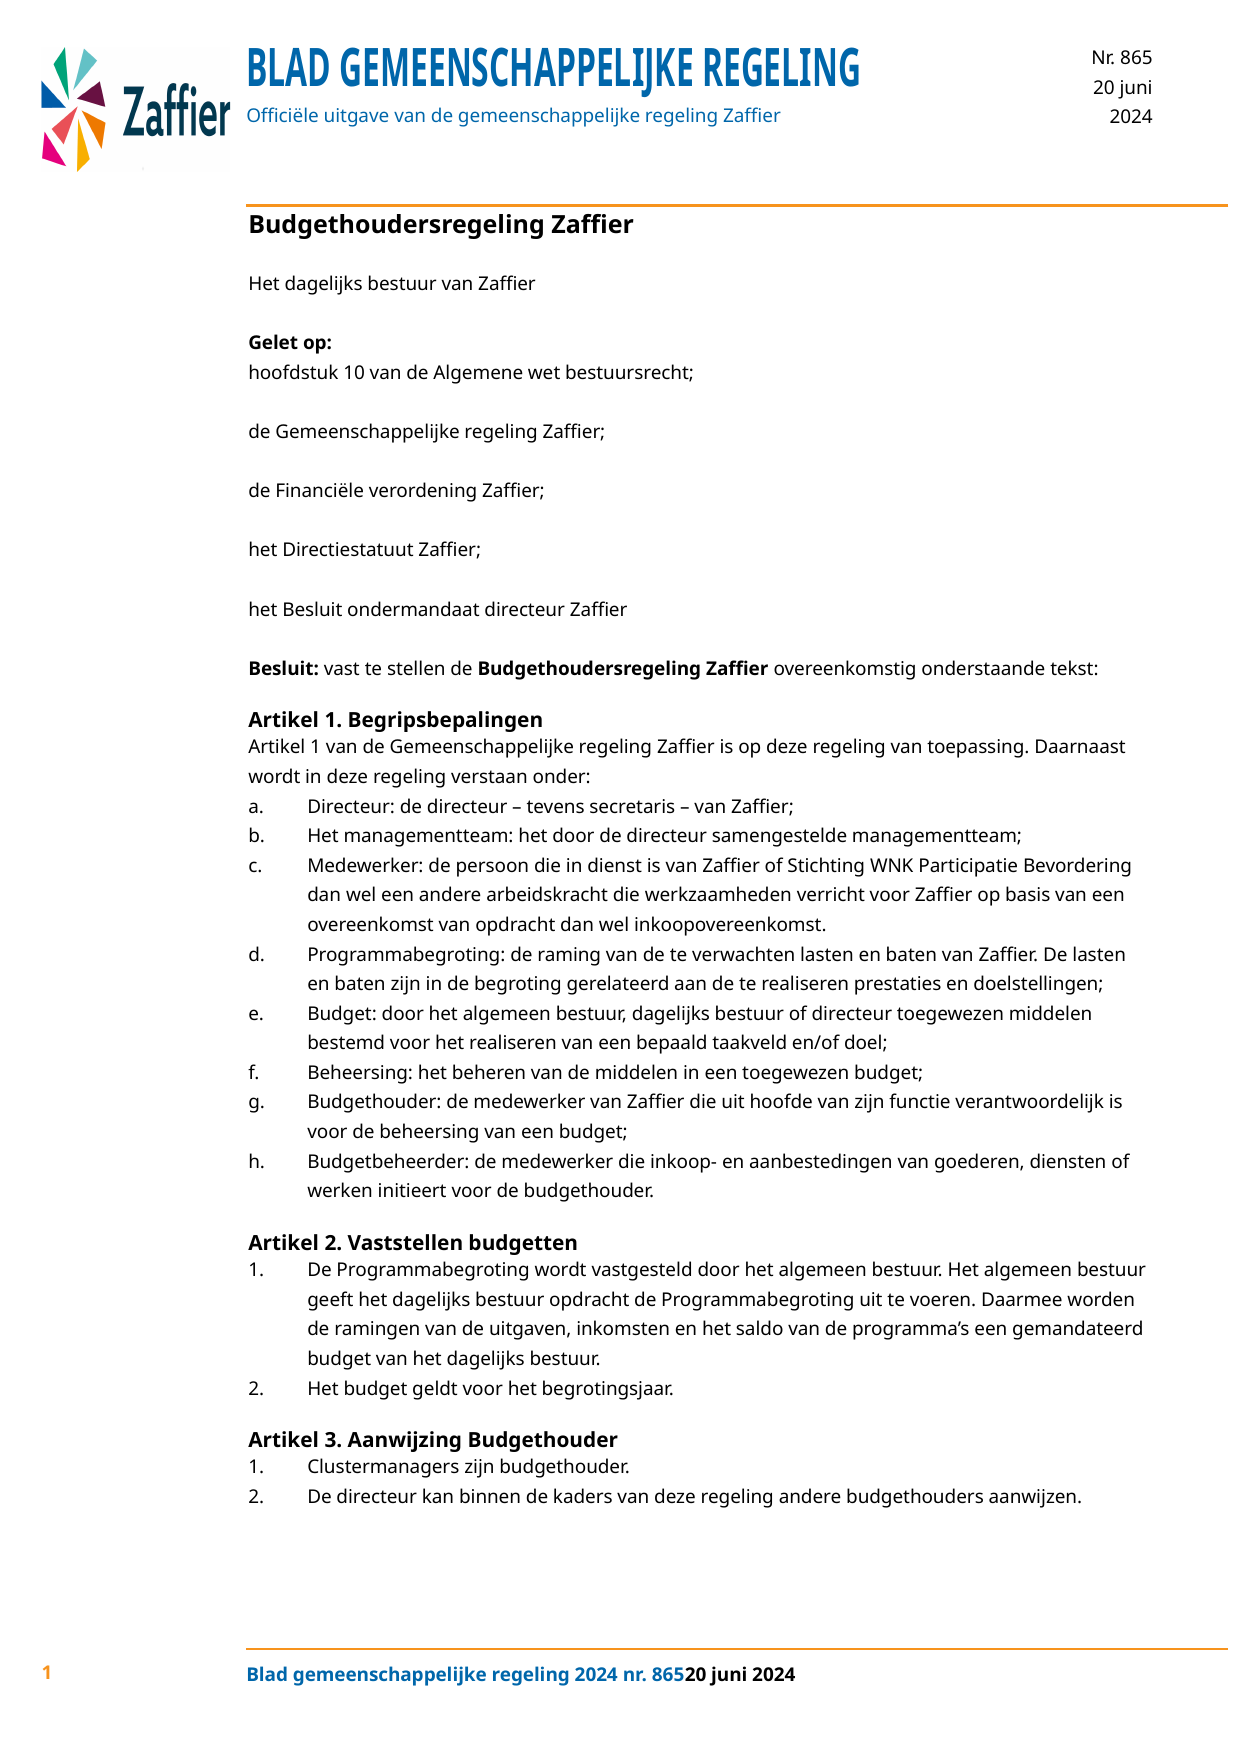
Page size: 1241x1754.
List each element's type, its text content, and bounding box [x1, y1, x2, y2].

text Gelet op: [248, 329, 1152, 355]
text het Besluit ondermandaat directeur Zaffier [248, 596, 1152, 621]
text de Gemeenschappelijke regeling Zaffier; [248, 418, 1152, 444]
text het Directiestatuut Zaffier; [248, 537, 1152, 562]
text hoofdstuk 10 van de Algemene wet bestuursrecht; [248, 359, 1152, 385]
list De Programmabegroting wordt vastgesteld door het algemeen bestuur. Het algemeen bestuur geeft het dagelijks bestuur opdracht de Programmabegroting uit te voeren. Daarmee worden de ramingen van de uitgaven, inkomsten en het saldo van de programma’s een gemandateerd budget van het dagelijks bestuur. [248, 1256, 1152, 1371]
text Budgethoudersregeling Zaffier [248, 207, 1152, 241]
list De directeur kan binnen de kaders van deze regeling andere budgethouders aanwijzen. [248, 1483, 1152, 1509]
list Medewerker: de persoon die in dienst is van Zaffier of Stichting WNK Participatie Bevordering dan wel een andere arbeidskracht die werkzaamheden verricht voor Zaffier op basis van een overeenkomst van opdracht dan wel inkoopovereenkomst. [248, 852, 1152, 937]
list Clustermanagers zijn budgethouder. [248, 1453, 1152, 1479]
text Het dagelijks bestuur van Zaffier [248, 270, 1152, 296]
list Programmabegroting: de raming van de te verwachten lasten en baten van Zaffier. De lasten en baten zijn in de begroting gerelateerd aan de te realiseren prestaties en doelstellingen; [248, 941, 1152, 996]
list Het budget geldt voor het begrotingsjaar. [248, 1375, 1152, 1400]
list Directeur: de directeur – tevens secretaris – van Zaffier; [248, 793, 1152, 819]
text Artikel 1. Begripsbepalingen [248, 705, 1152, 734]
picture [41, 47, 231, 172]
list Het managementteam: het door de directeur samengestelde managementteam; [248, 822, 1152, 848]
text Artikel 1 van de Gemeenschappelijke regeling Zaffier is op deze regeling van toepassing. Daarnaast wordt in deze regeling verstaan onder: [248, 734, 1152, 789]
list Beheersing: het beheren van de middelen in een toegewezen budget; [248, 1059, 1152, 1085]
text de Financiële verordening Zaffier; [248, 477, 1152, 503]
list Budgethouder: de medewerker van Zaffier die uit hoofde van zijn functie verantwoordelijk is voor de beheersing van een budget; [248, 1089, 1152, 1144]
text Besluit: vast te stellen de Budgethoudersregeling Zaffier overeenkomstig onderstaande tekst: [248, 655, 1152, 681]
text Artikel 3. Aanwijzing Budgethouder [248, 1425, 1152, 1453]
list Budgetbeheerder: de medewerker die inkoop- en aanbestedingen van goederen, diensten of werken initieert voor de budgethouder. [248, 1148, 1152, 1203]
text Artikel 2. Vaststellen budgetten [248, 1228, 1152, 1256]
list Budget: door het algemeen bestuur, dagelijks bestuur of directeur toegewezen middelen bestemd voor het realiseren van een bepaald taakveld en/of doel; [248, 1000, 1152, 1055]
